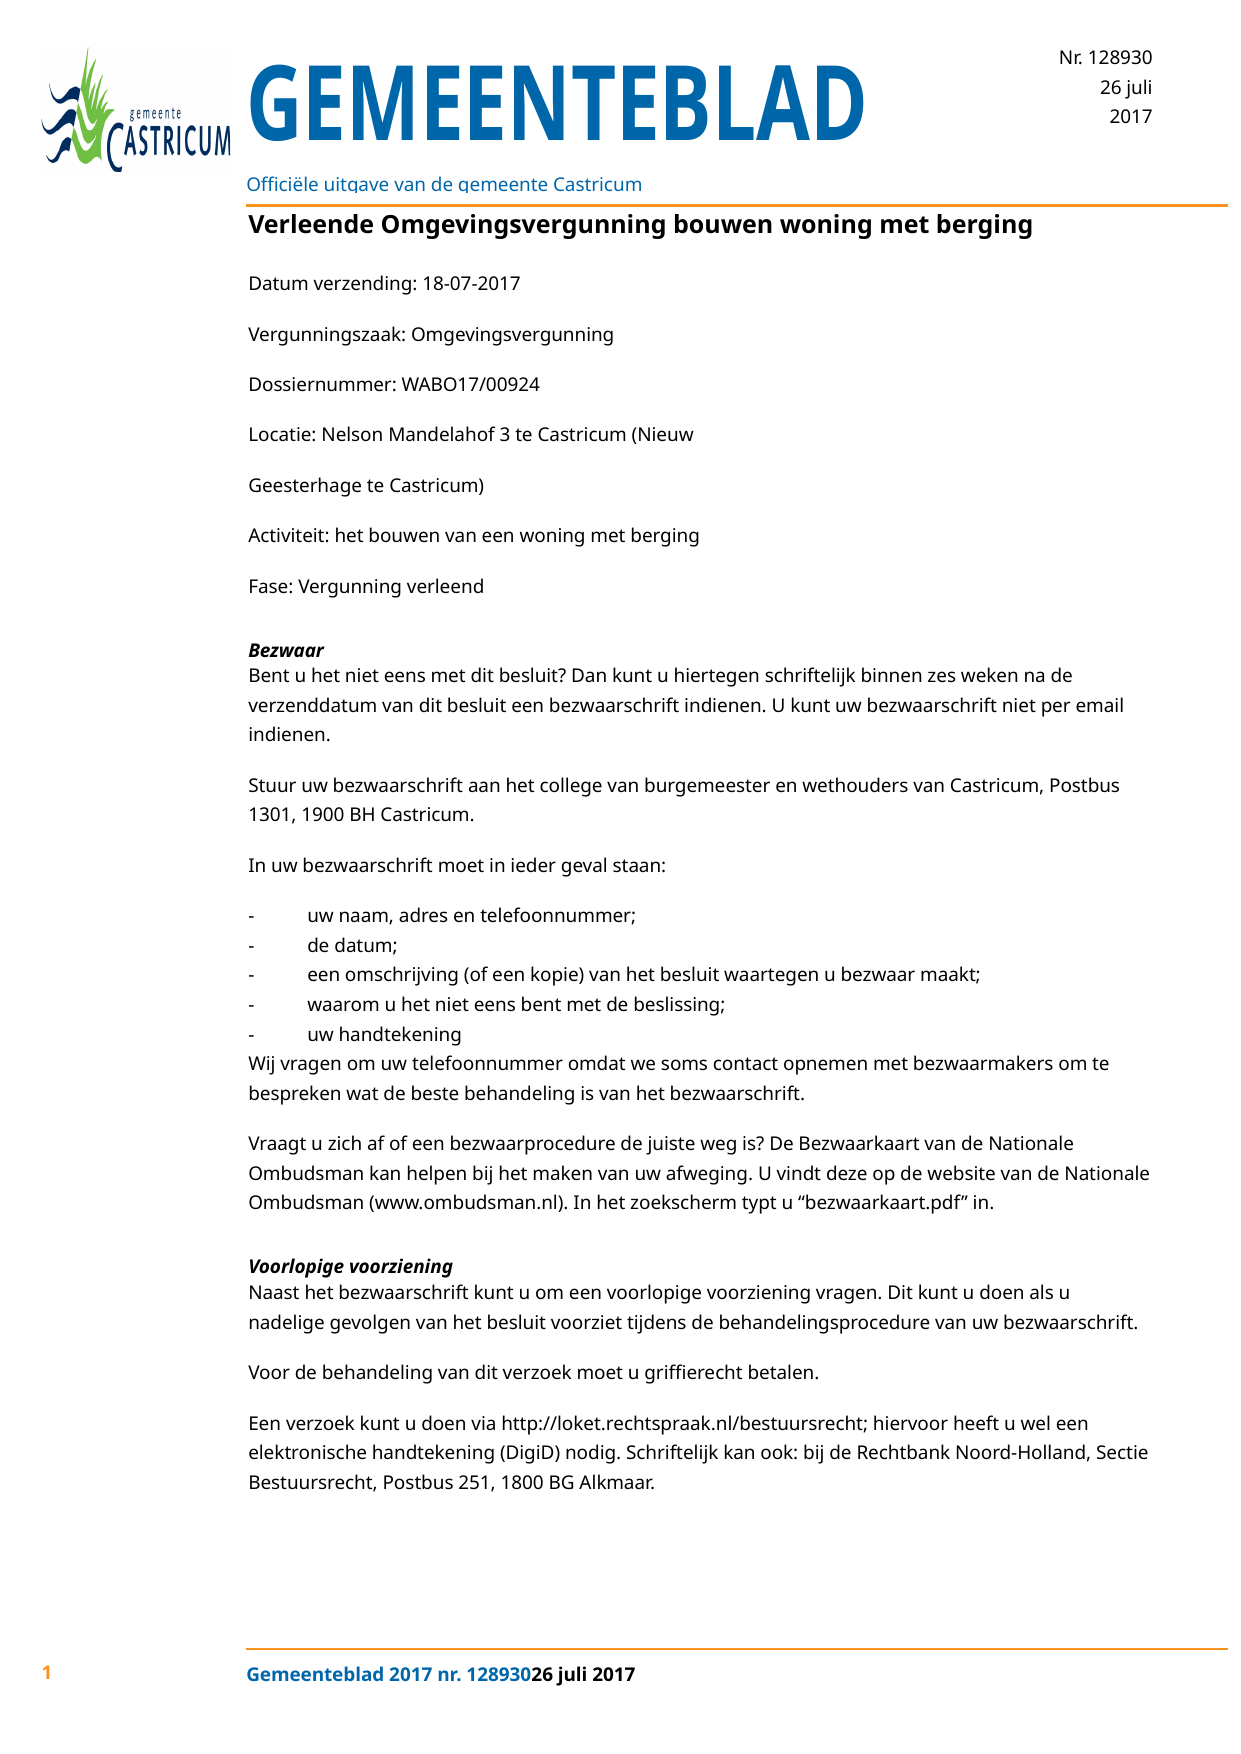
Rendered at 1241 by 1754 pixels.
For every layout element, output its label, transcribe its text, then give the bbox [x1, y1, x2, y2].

text Fase: Vergunning verleend [248, 573, 1152, 598]
text Stuur uw bezwaarschrift aan het college van burgemeester en wethouders van Castricum, Postbus 1301, 1900 BH Castricum. [248, 772, 1152, 827]
text In uw bezwaarschrift moet in ieder geval staan: [248, 852, 1152, 878]
picture [41, 47, 231, 172]
text Bezwaar [248, 637, 1152, 662]
list een omschrijving (of een kopie) van het besluit waartegen u bezwaar maakt; [248, 962, 1152, 987]
text Voorlopige voorziening [248, 1253, 1152, 1279]
list waarom u het niet eens bent met de beslissing; [248, 991, 1152, 1017]
text Dossiernummer: WABO17/00924 [248, 371, 1152, 397]
text Voor de behandeling van dit verzoek moet u griffierecht betalen. [248, 1359, 1152, 1385]
text Vraagt u zich af of een bezwaarprocedure de juiste weg is? De Bezwaarkaart van de Nationale Ombudsman kan helpen bij het maken van uw afweging. U vindt deze op de website van de Nationale Ombudsman (www.ombudsman.nl). In het zoekscherm typt u “bezwaarkaart.pdf” in. [248, 1130, 1152, 1215]
text Datum verzending: 18-07-2017 [248, 270, 1152, 296]
text Vergunningszaak: Omgevingsvergunning [248, 321, 1152, 346]
text Verleende Omgevingsvergunning bouwen woning met berging [248, 207, 1152, 241]
text Bent u het niet eens met dit besluit? Dan kunt u hiertegen schriftelijk binnen zes weken na de verzenddatum van dit besluit een bezwaarschrift indienen. U kunt uw bezwaarschrift niet per email indienen. [248, 662, 1152, 747]
text Geesterhage te Castricum) [248, 472, 1152, 498]
list de datum; [248, 932, 1152, 958]
text Activiteit: het bouwen van een woning met berging [248, 522, 1152, 548]
text Een verzoek kunt u doen via http://loket.rechtspraak.nl/bestuursrecht; hiervoor heeft u wel een elektronische handtekening (DigiD) nodig. Schriftelijk kan ook: bij de Rechtbank Noord-Holland, Sectie Bestuursrecht, Postbus 251, 1800 BG Alkmaar. [248, 1410, 1152, 1494]
list uw naam, adres en telefoonnummer; [248, 902, 1152, 928]
text Locatie: Nelson Mandelahof 3 te Castricum (Nieuw [248, 422, 1152, 447]
text Naast het bezwaarschrift kunt u om een voorlopige voorziening vragen. Dit kunt u doen als u nadelige gevolgen van het besluit voorziet tijdens de behandelingsprocedure van uw bezwaarschrift. [248, 1279, 1152, 1334]
text Wij vragen om uw telefoonnummer omdat we soms contact opnemen met bezwaarmakers om te bespreken wat de beste behandeling is van het bezwaarschrift. [248, 1050, 1152, 1106]
list uw handtekening [248, 1021, 1152, 1047]
